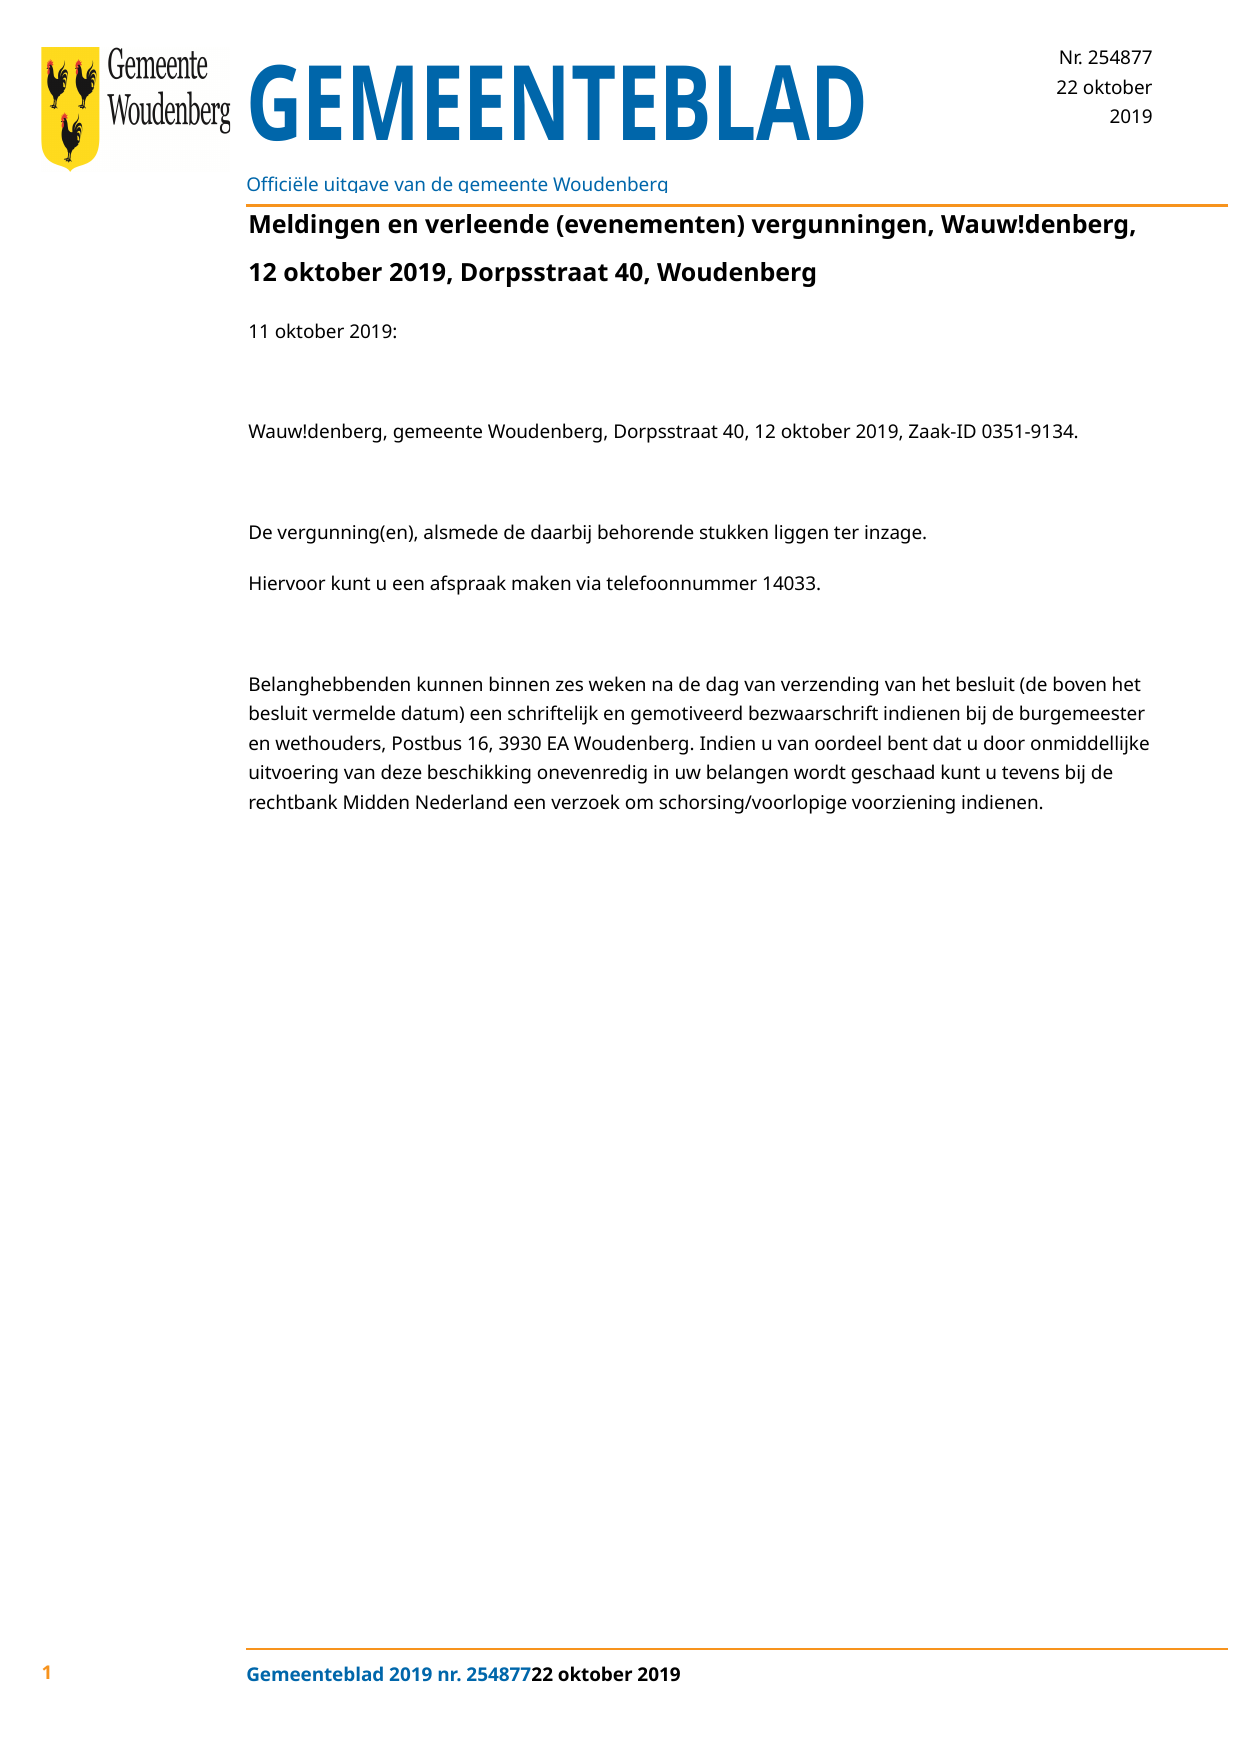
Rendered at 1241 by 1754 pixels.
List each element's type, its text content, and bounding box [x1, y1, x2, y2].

text De vergunning(en), alsmede de daarbij behorende stukken liggen ter inzage. [248, 519, 1152, 545]
text Wauw!denberg, gemeente Woudenberg, Dorpsstraat 40, 12 oktober 2019, Zaak-ID 0351-9134. [248, 419, 1152, 444]
text 11 oktober 2019: [248, 318, 1152, 344]
text Meldingen en verleende (evenementen) vergunningen, Wauw!denberg, 12 oktober 2019, Dorpsstraat 40, Woudenberg [248, 207, 1152, 288]
picture [41, 47, 231, 172]
text Belanghebbenden kunnen binnen zes weken na de dag van verzending van het besluit (de boven het besluit vermelde datum) een schriftelijk en gemotiveerd bezwaarschrift indienen bij de burgemeester en wethouders, Postbus 16, 3930 EA Woudenberg. Indien u van oordeel bent dat u door onmiddellijke uitvoering van deze beschikking onevenredig in uw belangen wordt geschaad kunt u tevens bij de rechtbank Midden Nederland een verzoek om schorsing/voorlopige voorziening indienen. [248, 671, 1152, 815]
text Hiervoor kunt u een afspraak maken via telefoonnummer 14033. [248, 570, 1152, 596]
